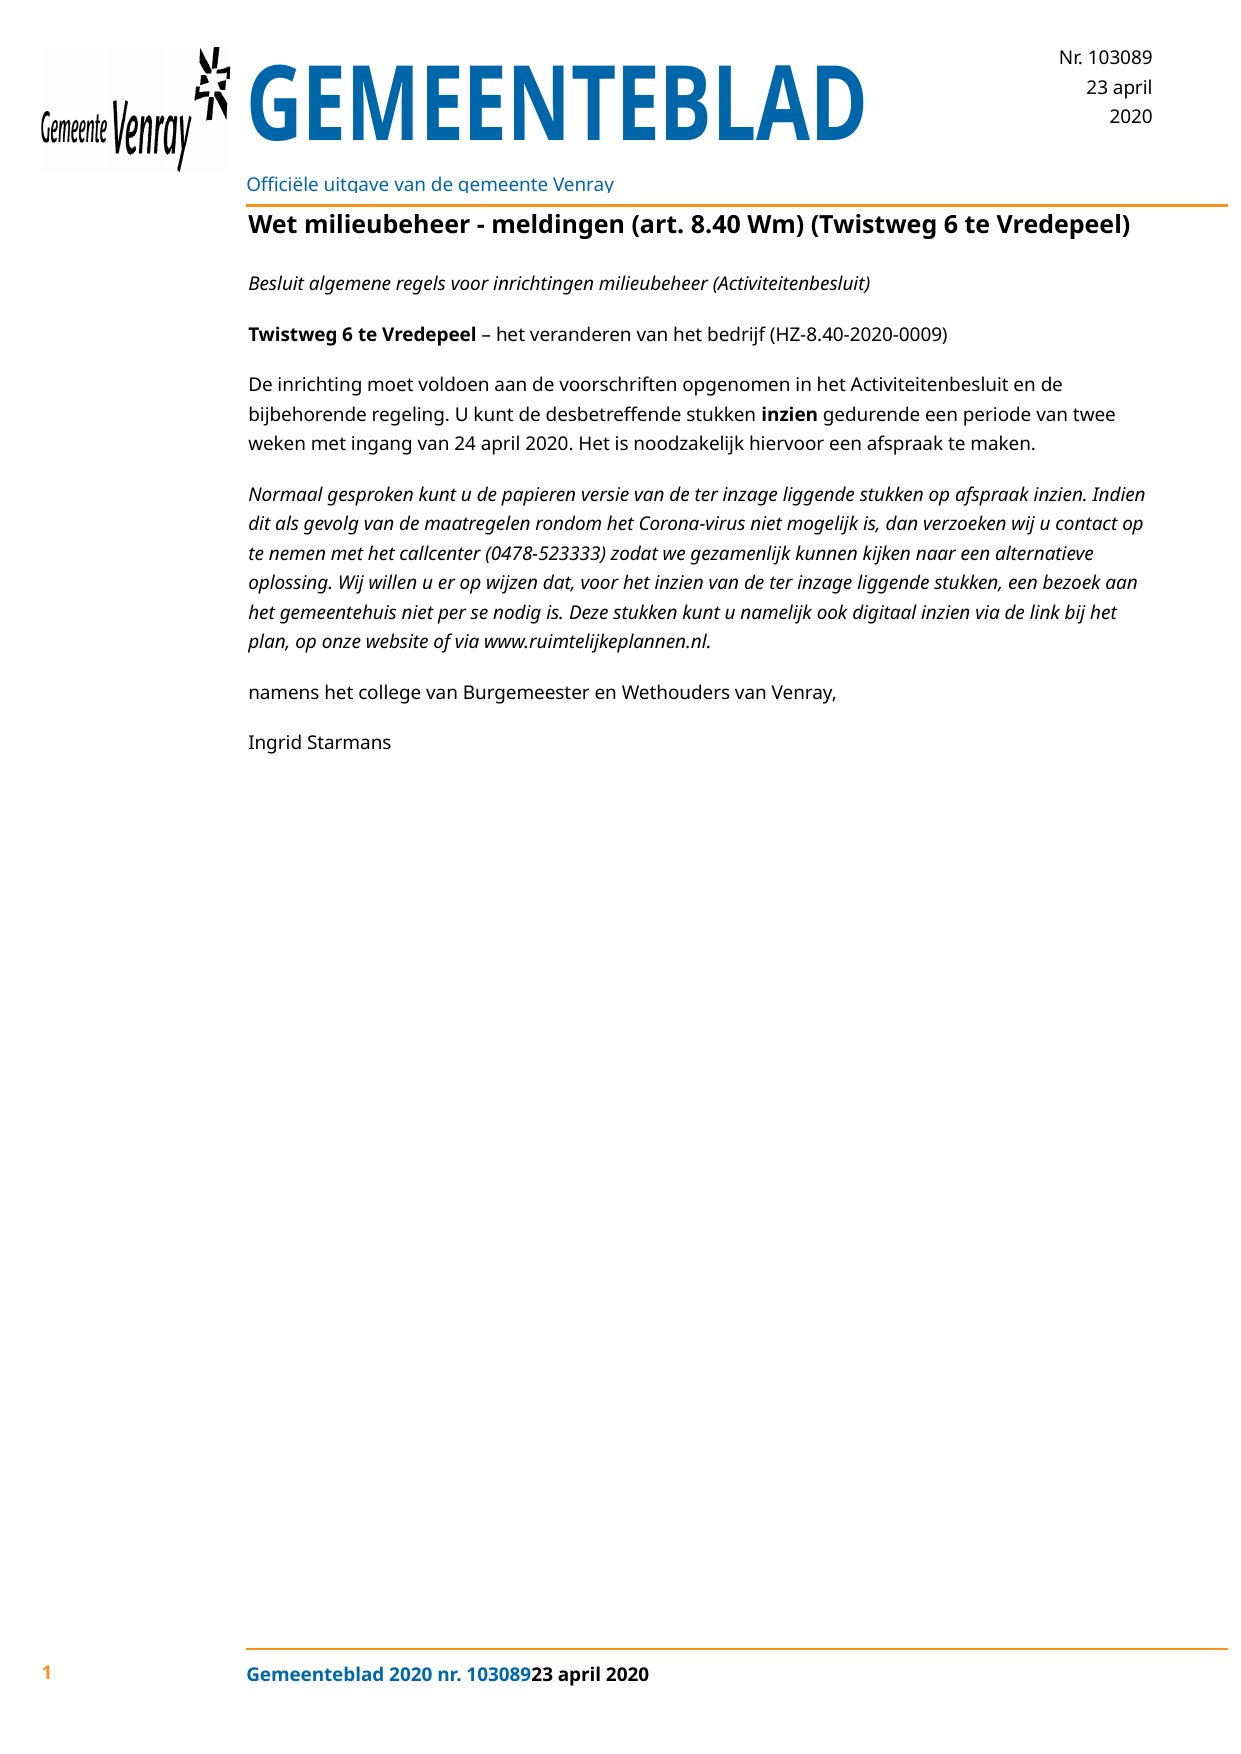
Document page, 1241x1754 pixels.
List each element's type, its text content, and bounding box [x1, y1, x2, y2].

text Ingrid Starmans [248, 729, 1152, 755]
picture [41, 47, 231, 172]
text Wet milieubeheer - meldingen (art. 8.40 Wm) (Twistweg 6 te Vredepeel) [248, 207, 1152, 241]
text De inrichting moet voldoen aan de voorschriften opgenomen in het Activiteitenbesluit en de bijbehorende regeling. U kunt de desbetreffende stukken inzien gedurende een periode van twee weken met ingang van 24 april 2020. Het is noodzakelijk hiervoor een afspraak te maken. [248, 371, 1152, 456]
text Besluit algemene regels voor inrichtingen milieubeheer (Activiteitenbesluit) [248, 270, 1152, 296]
text namens het college van Burgemeester en Wethouders van Venray, [248, 679, 1152, 705]
text Twistweg 6 te Vredepeel – het veranderen van het bedrijf (HZ-8.40-2020-0009) [248, 321, 1152, 346]
text Normaal gesproken kunt u de papieren versie van de ter inzage liggende stukken op afspraak inzien. Indien dit als gevolg van de maatregelen rondom het Corona-virus niet mogelijk is, dan verzoeken wij u contact op te nemen met het callcenter (0478-523333) zodat we gezamenlijk kunnen kijken naar een alternatieve oplossing. Wij willen u er op wijzen dat, voor het inzien van de ter inzage liggende stukken, een bezoek aan het gemeentehuis niet per se nodig is. Deze stukken kunt u namelijk ook digitaal inzien via de link bij het plan, op onze website of via www.ruimtelijkeplannen.nl. [248, 481, 1152, 654]
